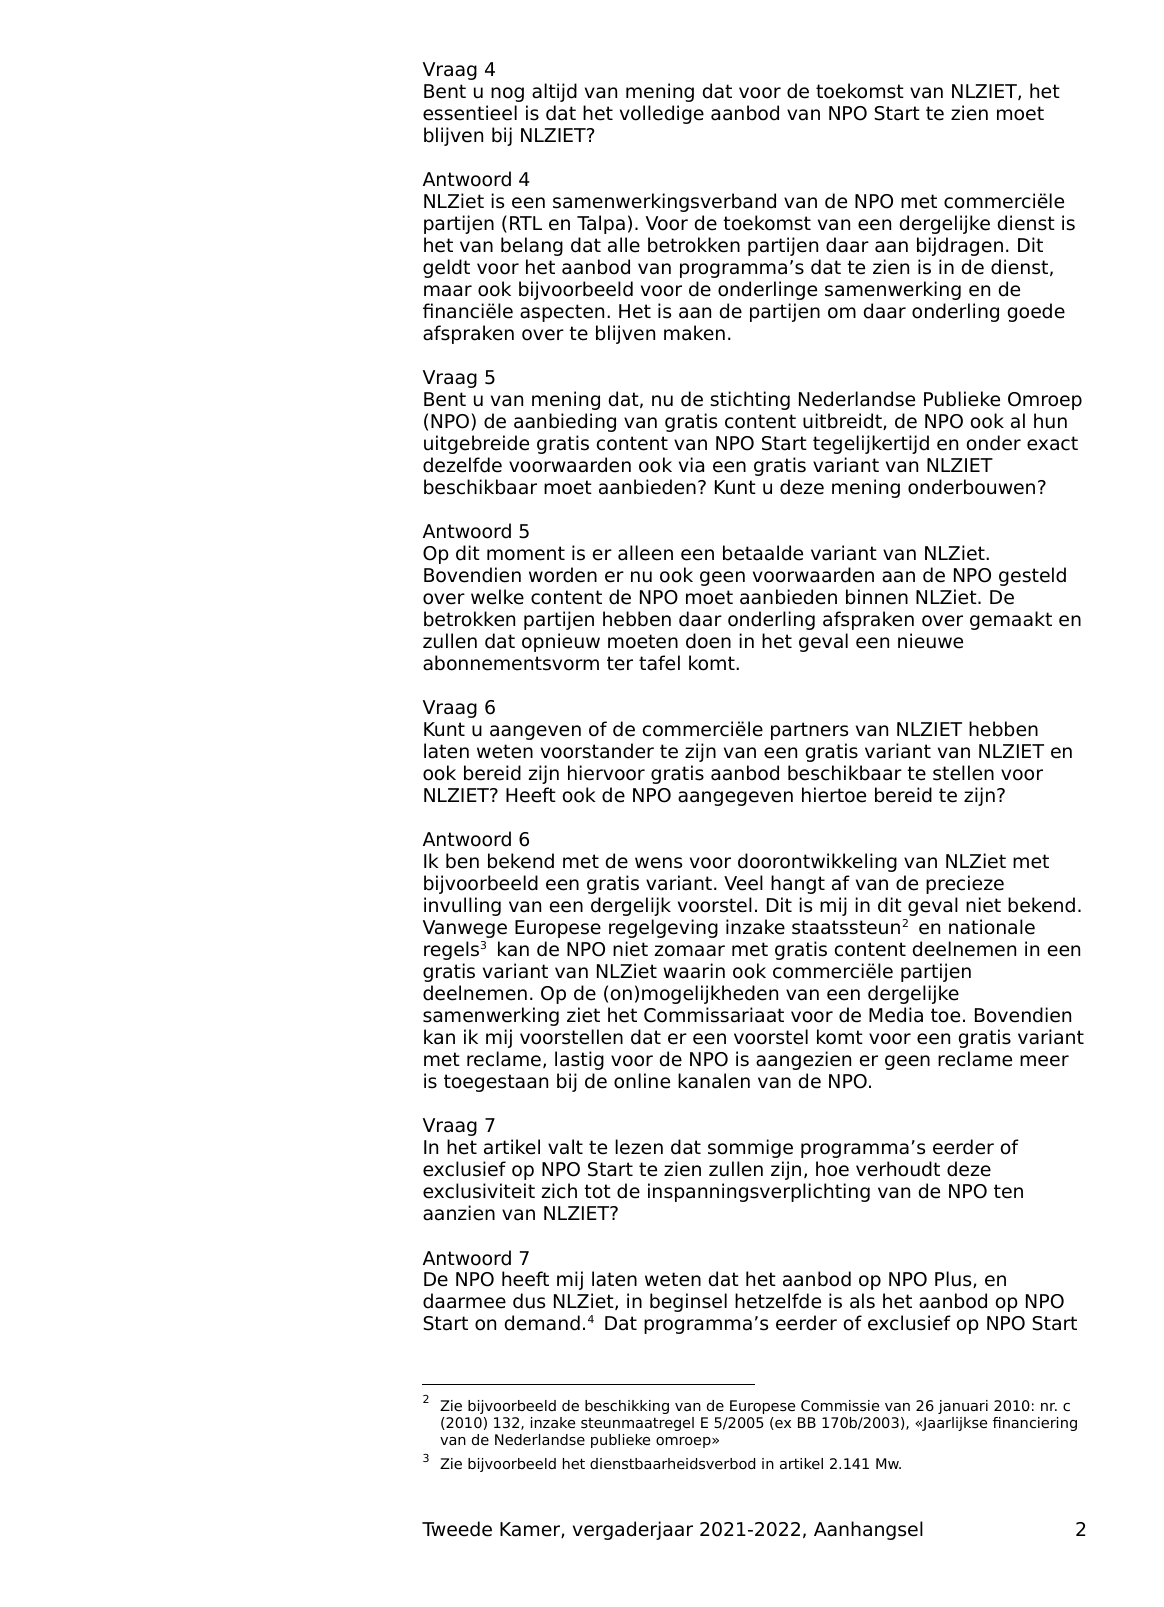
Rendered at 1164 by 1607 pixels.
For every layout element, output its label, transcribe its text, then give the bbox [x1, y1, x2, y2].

text Antwoord 5 [422, 521, 1087, 543]
text Zie bijvoorbeeld de beschikking van de Europese Commissie van 26 januari 2010: nr. c (2010) 132, inzake steunmaatregel E 5/2005 (ex BB 170b/2003), «Jaarlijkse financiering van de Nederlandse publieke omroep» [422, 1393, 1087, 1449]
text Bent u van mening dat, nu de stichting Nederlandse Publieke Omroep (NPO) de aanbieding van gratis content uitbreidt, de NPO ook al hun uitgebreide gratis content van NPO Start tegelijkertijd en onder exact dezelfde voorwaarden ook via een gratis variant van NLZIET beschikbaar moet aanbieden? Kunt u deze mening onderbouwen? [422, 389, 1087, 499]
text De NPO heeft mij laten weten dat het aanbod op NPO Plus, en daarmee dus NLZiet, in beginsel hetzelfde is als het aanbod op NPO Start on demand. Dat programma’s eerder of exclusief op NPO Start [422, 1269, 1087, 1335]
text In het artikel valt te lezen dat sommige programma’s eerder of exclusief op NPO Start te zien zullen zijn, hoe verhoudt deze exclusiviteit zich tot de inspanningsverplichting van de NPO ten aanzien van NLZIET? [422, 1137, 1087, 1225]
text Ik ben bekend met de wens voor doorontwikkeling van NLZiet met bijvoorbeeld een gratis variant. Veel hangt af van de precieze invulling van een dergelijk voorstel. Dit is mij in dit geval niet bekend. Vanwege Europese regelgeving inzake staatssteun en nationale regels kan de NPO niet zomaar met gratis content deelnemen in een gratis variant van NLZiet waarin ook commerciële partijen deelnemen. Op de (on)mogelijkheden van een dergelijke samenwerking ziet het Commissariaat voor de Media toe. Bovendien kan ik mij voorstellen dat er een voorstel komt voor een gratis variant met reclame, lastig voor de NPO is aangezien er geen reclame meer is toegestaan bij de online kanalen van de NPO. [422, 851, 1087, 1093]
text NLZiet is een samenwerkingsverband van de NPO met commerciële partijen (RTL en Talpa). Voor de toekomst van een dergelijke dienst is het van belang dat alle betrokken partijen daar aan bijdragen. Dit geldt voor het aanbod van programma’s dat te zien is in de dienst, maar ook bijvoorbeeld voor de onderlinge samenwerking en de financiële aspecten. Het is aan de partijen om daar onderling goede afspraken over te blijven maken. [422, 191, 1087, 345]
text Zie bijvoorbeeld het dienstbaarheidsverbod in artikel 2.141 Mw. [422, 1452, 1087, 1474]
text Vraag 5 [422, 367, 1087, 389]
text Vraag 7 [422, 1115, 1087, 1137]
text Vraag 4 [422, 59, 1087, 81]
text Vraag 6 [422, 697, 1087, 719]
text Op dit moment is er alleen een betaalde variant van NLZiet. Bovendien worden er nu ook geen voorwaarden aan de NPO gesteld over welke content de NPO moet aanbieden binnen NLZiet. De betrokken partijen hebben daar onderling afspraken over gemaakt en zullen dat opnieuw moeten doen in het geval een nieuwe abonnementsvorm ter tafel komt. [422, 543, 1087, 675]
text Kunt u aangeven of de commerciële partners van NLZIET hebben laten weten voorstander te zijn van een gratis variant van NLZIET en ook bereid zijn hiervoor gratis aanbod beschikbaar te stellen voor NLZIET? Heeft ook de NPO aangegeven hiertoe bereid te zijn? [422, 719, 1087, 807]
text Antwoord 6 [422, 829, 1087, 851]
text Bent u nog altijd van mening dat voor de toekomst van NLZIET, het essentieel is dat het volledige aanbod van NPO Start te zien moet blijven bij NLZIET? [422, 81, 1087, 147]
text Antwoord 4 [422, 169, 1087, 191]
text Antwoord 7 [422, 1247, 1087, 1269]
